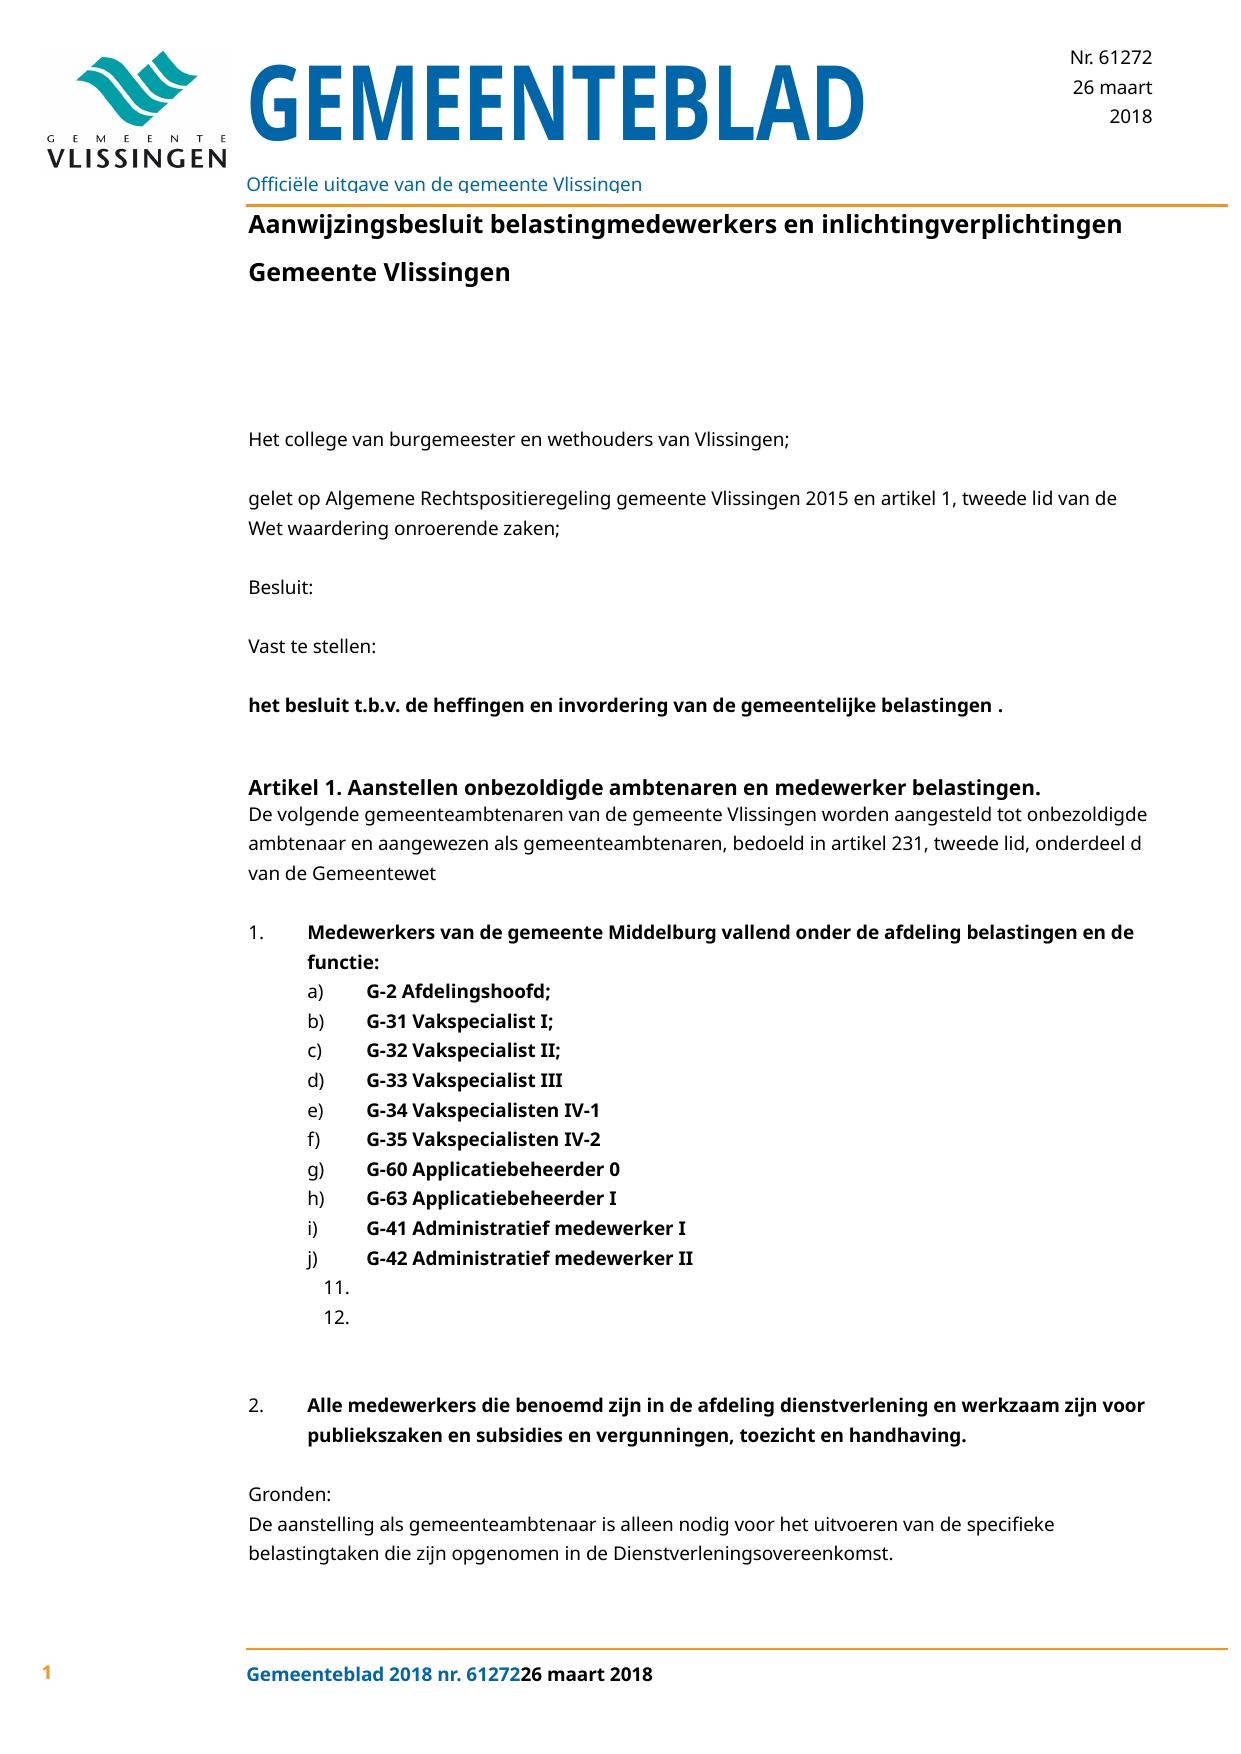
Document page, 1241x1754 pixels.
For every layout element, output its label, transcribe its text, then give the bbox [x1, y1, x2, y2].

text Gronden: [248, 1481, 1152, 1507]
list G-35 Vakspecialisten IV-2 [307, 1126, 1152, 1152]
text De volgende gemeenteambtenaren van de gemeente Vlissingen worden aangesteld tot onbezoldigde ambtenaar en aangewezen als gemeenteambtenaren, bedoeld in artikel 231, tweede lid, onderdeel d van de Gemeentewet [248, 801, 1152, 886]
list G-32 Vakspecialist II; [307, 1038, 1152, 1063]
text het besluit t.b.v. de heffingen en invordering van de gemeentelijke belastingen . [248, 693, 1152, 718]
text De aanstelling als gemeenteambtenaar is alleen nodig voor het uitvoeren van de specifieke belastingtaken die zijn opgenomen in de Dienstverleningsovereenkomst. [248, 1511, 1152, 1566]
list G-41 Administratief medewerker I [307, 1215, 1152, 1241]
text Het college van burgemeester en wethouders van Vlissingen; [248, 426, 1152, 452]
list G-63 Applicatiebeheerder I [307, 1186, 1152, 1211]
list G-33 Vakspecialist III [307, 1067, 1152, 1093]
picture [41, 47, 231, 172]
text Vast te stellen: [248, 633, 1152, 659]
text Aanwijzingsbesluit belastingmedewerkers en inlichtingverplichtingen Gemeente Vlissingen [248, 207, 1152, 288]
text Artikel 1. Aanstellen onbezoldigde ambtenaren en medewerker belastingen. [248, 773, 1152, 801]
list G-42 Administratief medewerker II [307, 1245, 1152, 1271]
list G-31 Vakspecialist I; [307, 1008, 1152, 1034]
list G-60 Applicatiebeheerder 0 [307, 1156, 1152, 1182]
list G-2 Afdelingshoofd; [307, 978, 1152, 1004]
list G-34 Vakspecialisten IV-1 [307, 1097, 1152, 1123]
list Alle medewerkers die benoemd zijn in de afdeling dienstverlening en werkzaam zijn voor publiekszaken en subsidies en vergunningen, toezicht en handhaving. [248, 1393, 1152, 1448]
text gelet op Algemene Rechtspositieregeling gemeente Vlissingen 2015 en artikel 1, tweede lid van de Wet waardering onroerende zaken; [248, 486, 1152, 541]
text Besluit: [248, 574, 1152, 600]
list Medewerkers van de gemeente Middelburg vallend onder de afdeling belastingen en de functie: [248, 919, 1152, 975]
